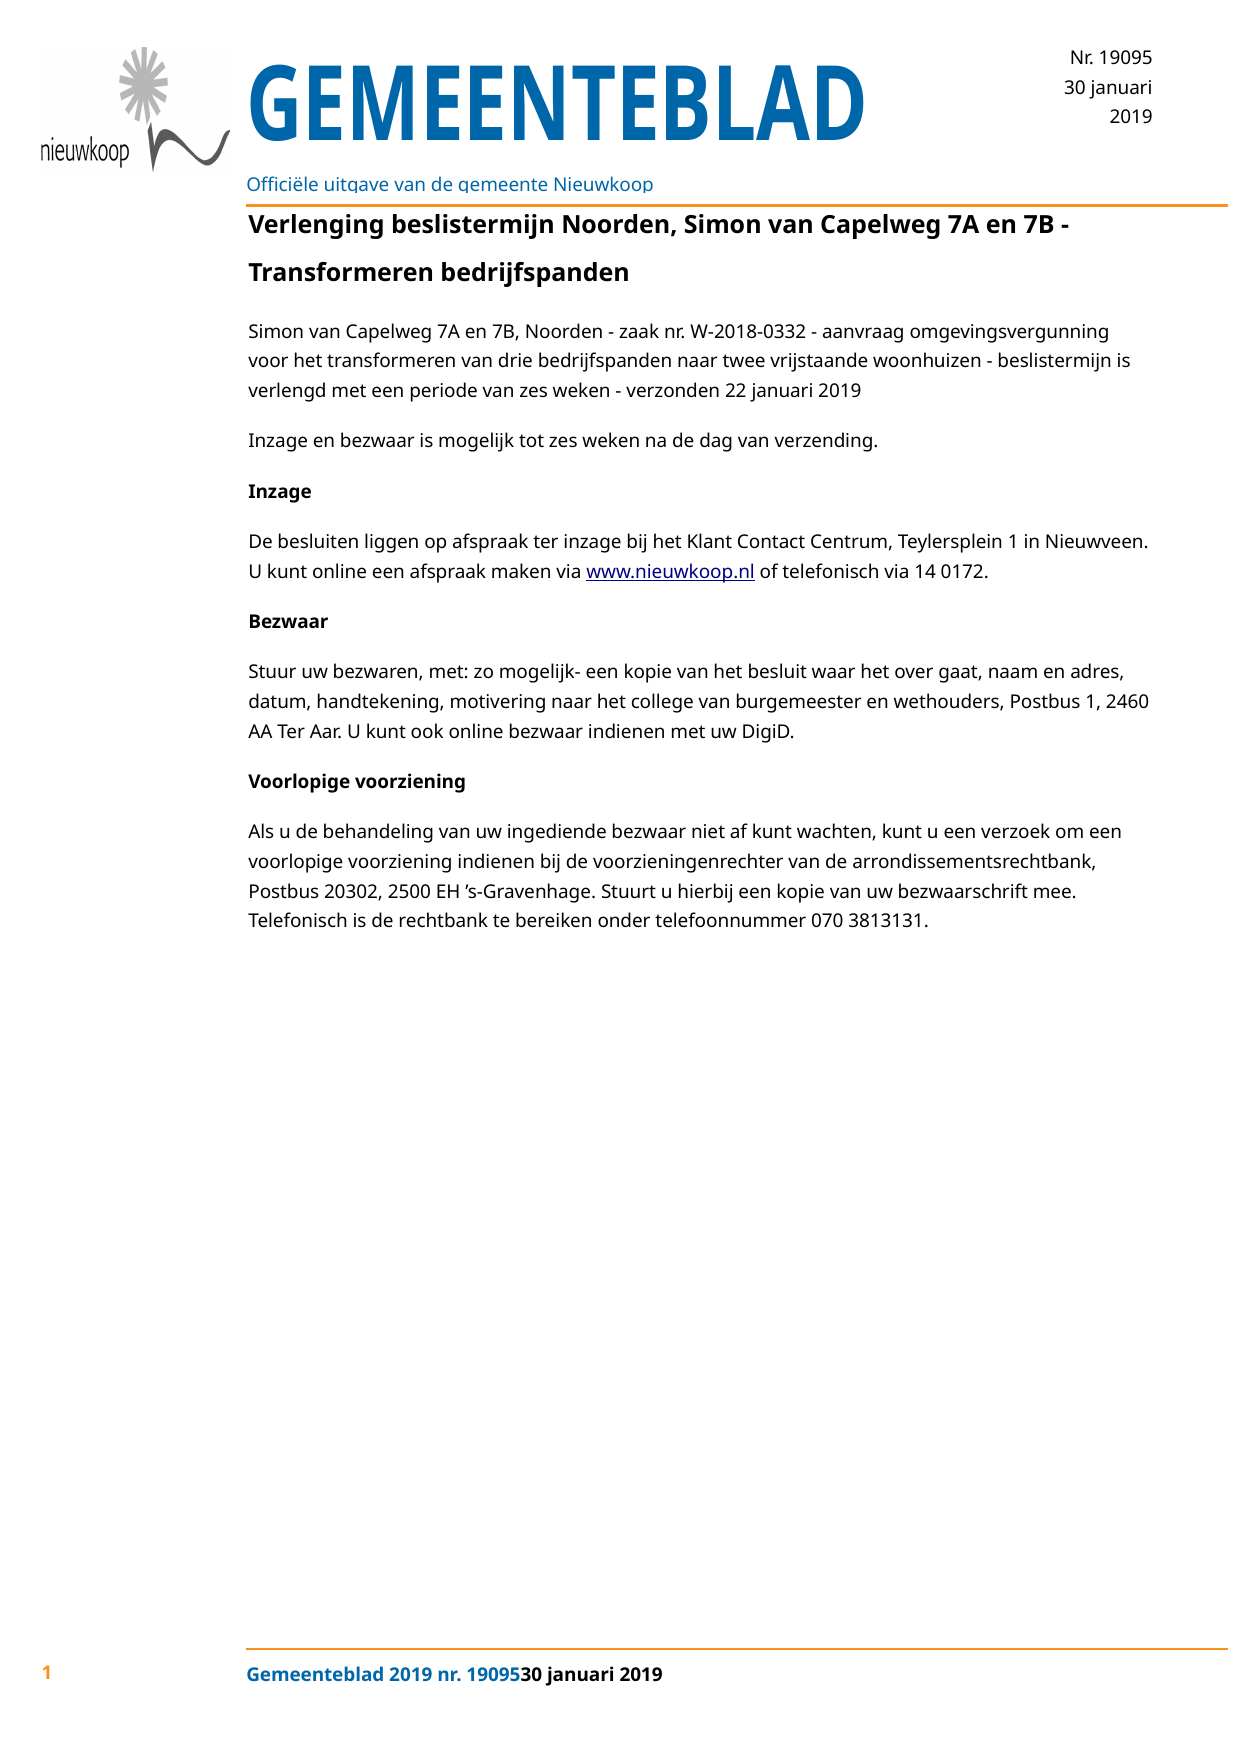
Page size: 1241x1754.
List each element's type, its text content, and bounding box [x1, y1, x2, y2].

text Verlenging beslistermijn Noorden, Simon van Capelweg 7A en 7B - Transformeren bedrijfspanden [248, 207, 1152, 288]
text Simon van Capelweg 7A en 7B, Noorden - zaak nr. W-2018-0332 - aanvraag omgevingsvergunning voor het transformeren van drie bedrijfspanden naar twee vrijstaande woonhuizen - beslistermijn is verlengd met een periode van zes weken - verzonden 22 januari 2019 [248, 318, 1152, 403]
text De besluiten liggen op afspraak ter inzage bij het Klant Contact Centrum, Teylersplein 1 in Nieuwveen. U kunt online een afspraak maken via www.nieuwkoop.nl of telefonisch via 14 0172. [248, 528, 1152, 584]
text Als u de behandeling van uw ingediende bezwaar niet af kunt wachten, kunt u een verzoek om een voorlopige voorziening indienen bij de voorzieningenrechter van de arrondissementsrechtbank, Postbus 20302, 2500 EH ’s-Gravenhage. Stuurt u hierbij een kopie van uw bezwaarschrift mee. Telefonisch is de rechtbank te bereiken onder telefoonnummer 070 3813131. [248, 819, 1152, 933]
text Stuur uw bezwaren, met: zo mogelijk- een kopie van het besluit waar het over gaat, naam en adres, datum, handtekening, motivering naar het college van burgemeester en wethouders, Postbus 1, 2460 AA Ter Aar. U kunt ook online bezwaar indienen met uw DigiD. [248, 659, 1152, 744]
text Bezwaar [248, 608, 1152, 634]
text Inzage [248, 478, 1152, 504]
picture [41, 47, 231, 172]
text Voorlopige voorziening [248, 768, 1152, 794]
text Inzage en bezwaar is mogelijk tot zes weken na de dag van verzending. [248, 427, 1152, 453]
